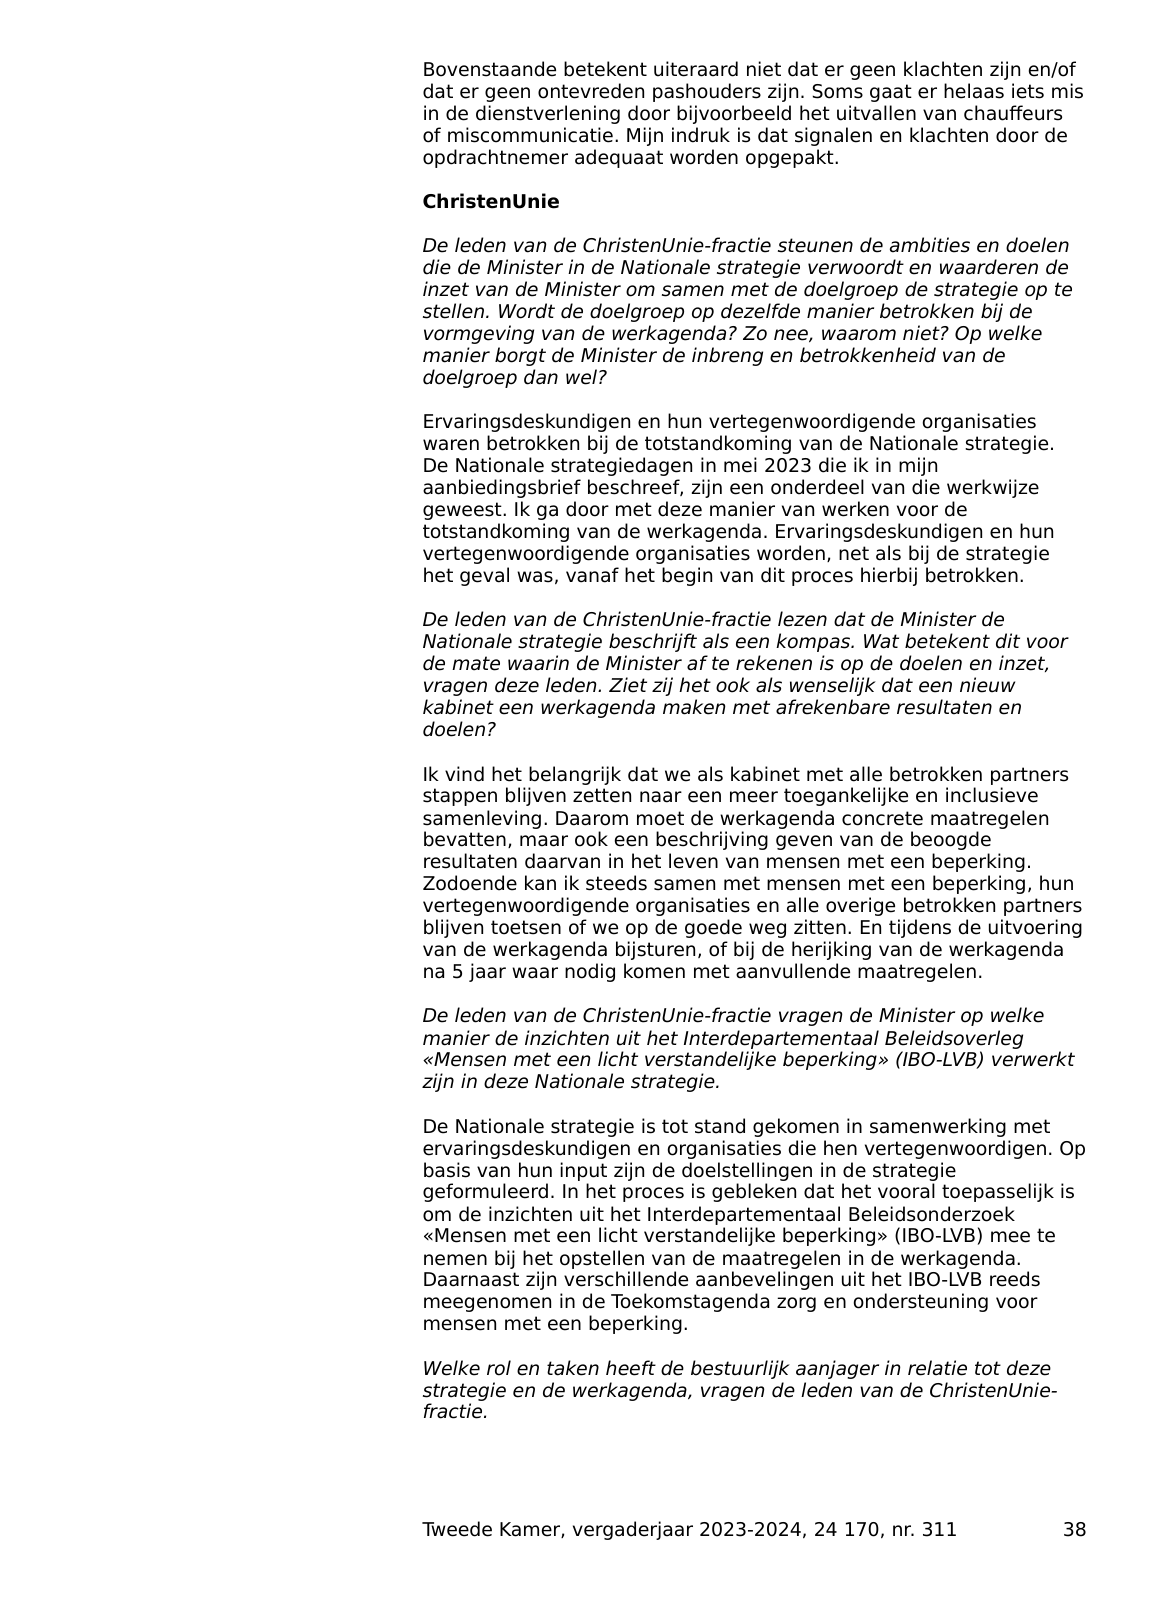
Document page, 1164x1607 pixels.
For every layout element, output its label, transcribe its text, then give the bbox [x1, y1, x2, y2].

text Ervaringsdeskundigen en hun vertegenwoordigende organisaties waren betrokken bij de totstandkoming van de Nationale strategie. De Nationale strategiedagen in mei 2023 die ik in mijn aanbiedingsbrief beschreef, zijn een onderdeel van die werkwijze geweest. Ik ga door met deze manier van werken voor de totstandkoming van de werkagenda. Ervaringsdeskundigen en hun vertegenwoordigende organisaties worden, net als bij de strategie het geval was, vanaf het begin van dit proces hierbij betrokken. [422, 411, 1087, 587]
text De leden van de ChristenUnie-fractie lezen dat de Minister de Nationale strategie beschrijft als een kompas. Wat betekent dit voor de mate waarin de Minister af te rekenen is op de doelen en inzet, vragen deze leden. Ziet zij het ook als wenselijk dat een nieuw kabinet een werkagenda maken met afrekenbare resultaten en doelen? [422, 609, 1087, 741]
text Ik vind het belangrijk dat we als kabinet met alle betrokken partners stappen blijven zetten naar een meer toegankelijke en inclusieve samenleving. Daarom moet de werkagenda concrete maatregelen bevatten, maar ook een beschrijving geven van de beoogde resultaten daarvan in het leven van mensen met een beperking. Zodoende kan ik steeds samen met mensen met een beperking, hun vertegenwoordigende organisaties en alle overige betrokken partners blijven toetsen of we op de goede weg zitten. En tijdens de uitvoering van de werkagenda bijsturen, of bij de herijking van de werkagenda na 5 jaar waar nodig komen met aanvullende maatregelen. [422, 763, 1087, 983]
text Welke rol en taken heeft de bestuurlijk aanjager in relatie tot deze strategie en de werkagenda, vragen de leden van de ChristenUnie-fractie. [422, 1357, 1087, 1423]
text Bovenstaande betekent uiteraard niet dat er geen klachten zijn en/of dat er geen ontevreden pashouders zijn. Soms gaat er helaas iets mis in de dienstverlening door bijvoorbeeld het uitvallen van chauffeurs of miscommunicatie. Mijn indruk is dat signalen en klachten door de opdrachtnemer adequaat worden opgepakt. [422, 59, 1087, 169]
text De Nationale strategie is tot stand gekomen in samenwerking met ervaringsdeskundigen en organisaties die hen vertegenwoordigen. Op basis van hun input zijn de doelstellingen in de strategie geformuleerd. In het proces is gebleken dat het vooral toepasselijk is om de inzichten uit het Interdepartementaal Beleidsonderzoek «Mensen met een licht verstandelijke beperking» (IBO-LVB) mee te nemen bij het opstellen van de maatregelen in de werkagenda. Daarnaast zijn verschillende aanbevelingen uit het IBO-LVB reeds meegenomen in de Toekomstagenda zorg en ondersteuning voor mensen met een beperking. [422, 1116, 1087, 1335]
subtitle ChristenUnie [422, 191, 1087, 213]
text De leden van de ChristenUnie-fractie vragen de Minister op welke manier de inzichten uit het Interdepartementaal Beleidsoverleg «Mensen met een licht verstandelijke beperking» (IBO-LVB) verwerkt zijn in deze Nationale strategie. [422, 1005, 1087, 1093]
text De leden van de ChristenUnie-fractie steunen de ambities en doelen die de Minister in de Nationale strategie verwoordt en waarderen de inzet van de Minister om samen met de doelgroep de strategie op te stellen. Wordt de doelgroep op dezelfde manier betrokken bij de vormgeving van de werkagenda? Zo nee, waarom niet? Op welke manier borgt de Minister de inbreng en betrokkenheid van de doelgroep dan wel? [422, 235, 1087, 389]
